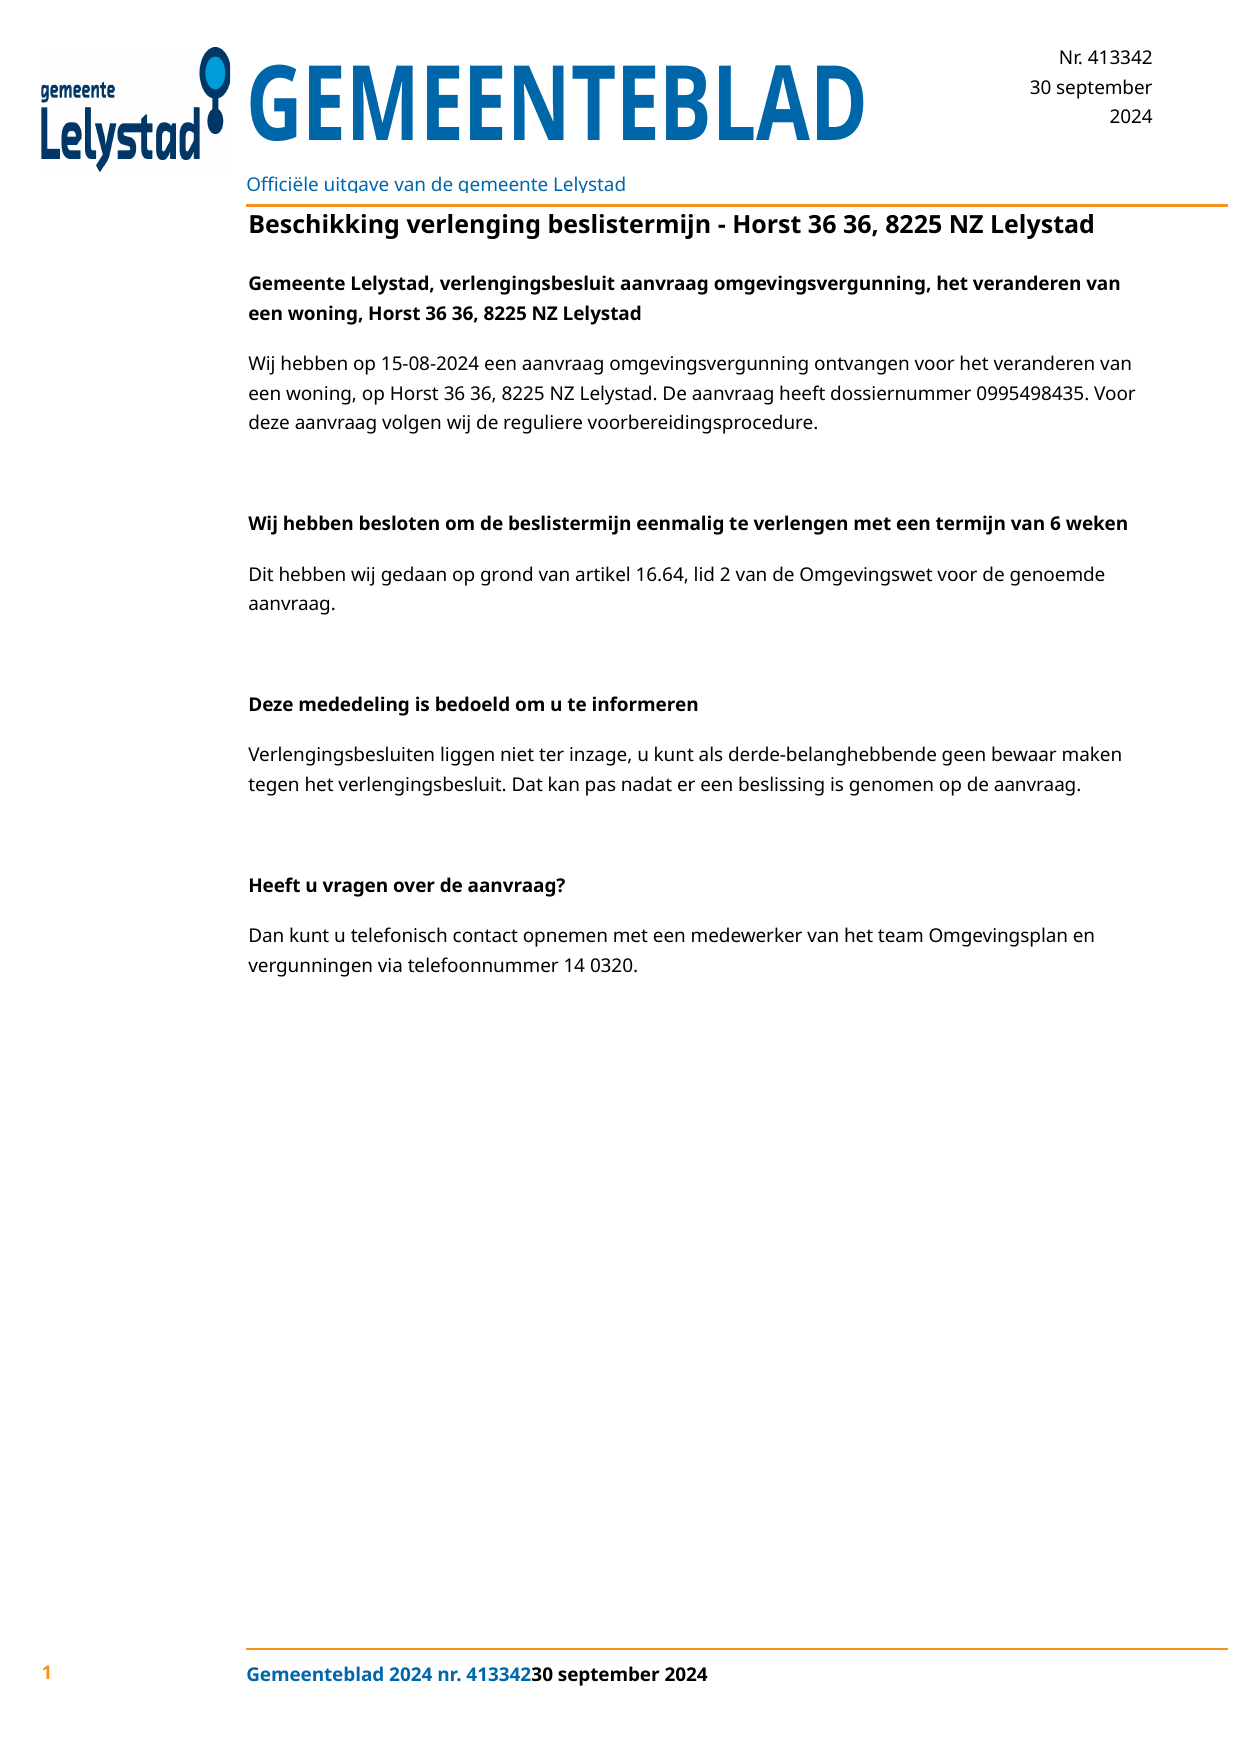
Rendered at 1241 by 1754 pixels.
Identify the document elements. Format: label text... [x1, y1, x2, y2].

text Dit hebben wij gedaan op grond van artikel 16.64, lid 2 van de Omgevingswet voor de genoemde aanvraag. [248, 561, 1152, 616]
text Deze mededeling is bedoeld om u te informeren [248, 691, 1152, 717]
text Wij hebben besloten om de beslistermijn eenmalig te verlengen met een termijn van 6 weken [248, 510, 1152, 536]
text Gemeente Lelystad, verlengingsbesluit aanvraag omgevingsvergunning, het veranderen van een woning, Horst 36 36, 8225 NZ Lelystad [248, 270, 1152, 326]
picture [41, 47, 231, 172]
text Dan kunt u telefonisch contact opnemen met een medewerker van het team Omgevingsplan en vergunningen via telefoonnummer 14 0320. [248, 922, 1152, 978]
text Beschikking verlenging beslistermijn - Horst 36 36, 8225 NZ Lelystad [248, 207, 1152, 241]
text Wij hebben op 15-08-2024 een aanvraag omgevingsvergunning ontvangen voor het veranderen van een woning, op Horst 36 36, 8225 NZ Lelystad. De aanvraag heeft dossiernummer 0995498435. Voor deze aanvraag volgen wij de reguliere voorbereidingsprocedure. [248, 350, 1152, 435]
text Heeft u vragen over de aanvraag? [248, 872, 1152, 898]
text Verlengingsbesluiten liggen niet ter inzage, u kunt als derde-belanghebbende geen bewaar maken tegen het verlengingsbesluit. Dat kan pas nadat er een beslissing is genomen op de aanvraag. [248, 742, 1152, 797]
